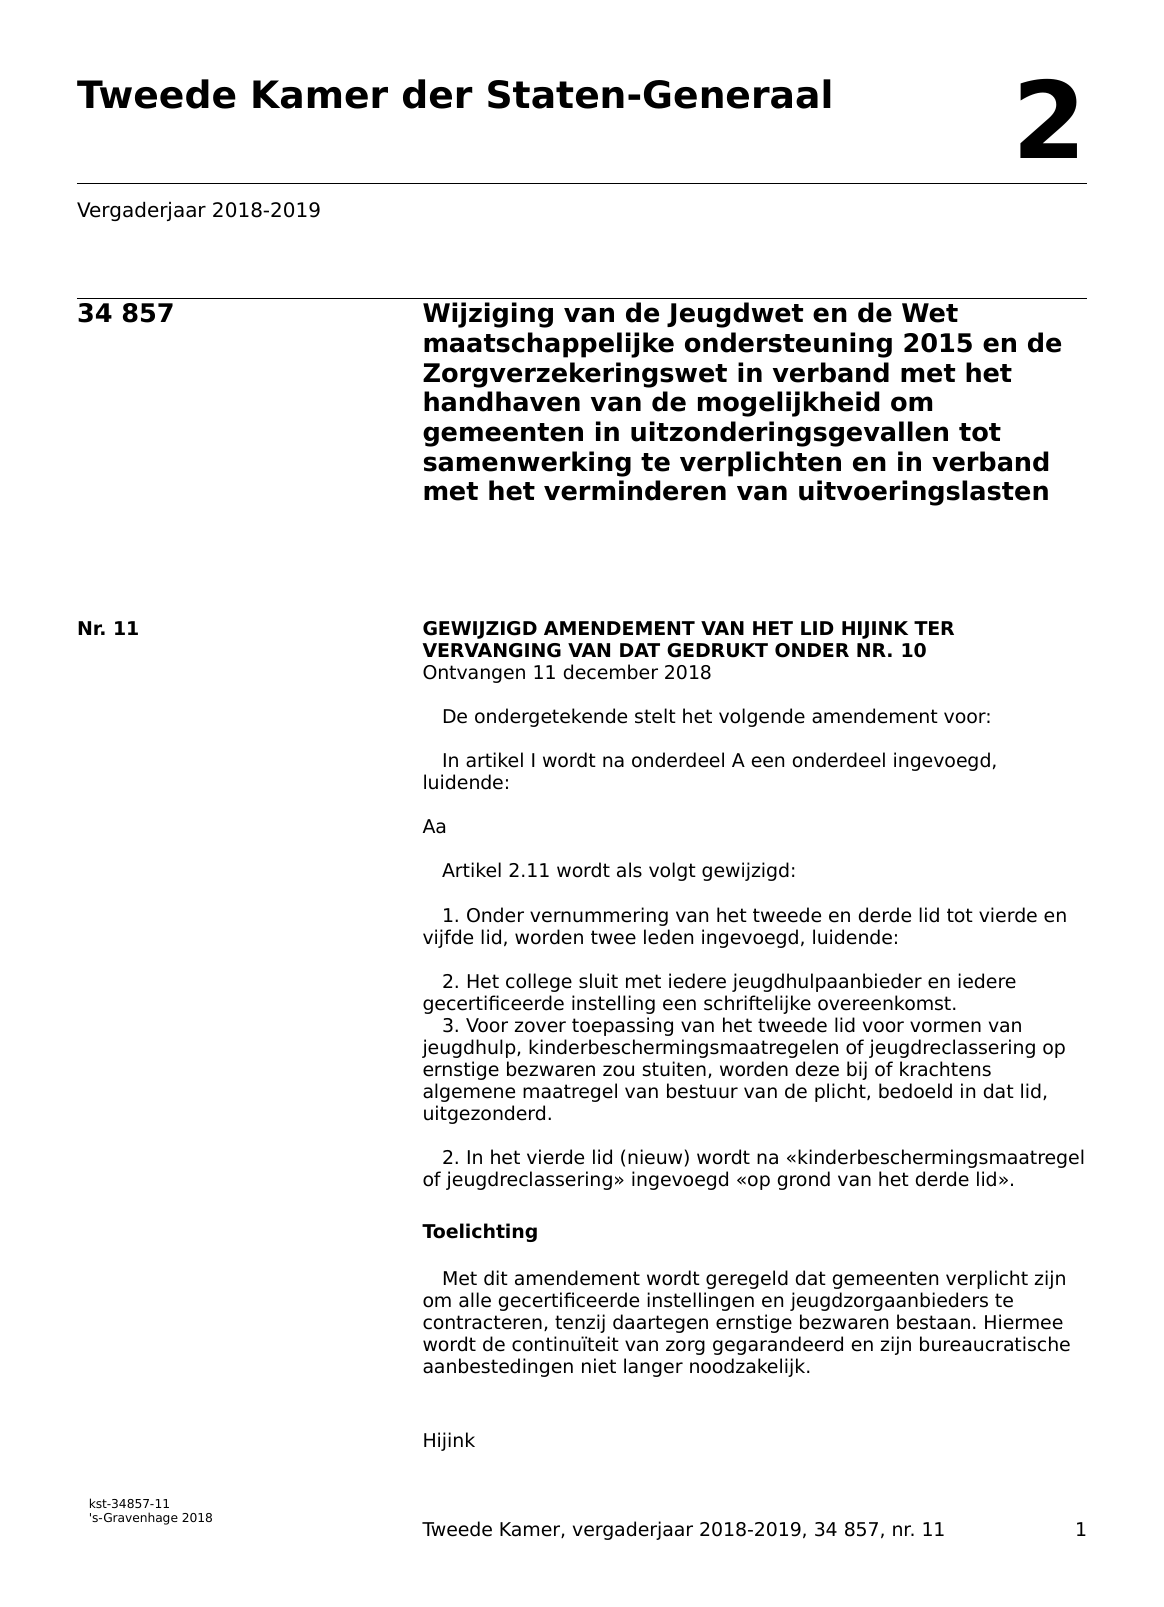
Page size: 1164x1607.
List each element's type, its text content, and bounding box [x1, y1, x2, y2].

table_cell Vergaderjaar 2018-2019 [77, 184, 1087, 298]
text 's-Gravenhage 2018 [88, 1511, 323, 1525]
table_header 2 [886, 59, 1087, 183]
text Met dit amendement wordt geregeld dat gemeenten verplicht zijn om alle gecertificeerde instellingen en jeugdzorgaanbieders te contracteren, tenzij daartegen ernstige bezwaren bestaan. Hiermee wordt de continuïteit van zorg gegarandeerd en zijn bureaucratische aanbestedingen niet langer noodzakelijk. [422, 1268, 1087, 1378]
subtitle Nr. 11 GEWIJZIGD AMENDEMENT VAN HET LID HIJINK TER VERVANGING VAN DAT GEDRUKT ONDER NR. 10 [77, 618, 1087, 662]
table_header Tweede Kamer der Staten-Generaal [77, 59, 886, 183]
text 3. Voor zover toepassing van het tweede lid voor vormen van jeugdhulp, kinderbeschermingsmaatregelen of jeugdreclassering op ernstige bezwaren zou stuiten, worden deze bij of krachtens algemene maatregel van bestuur van de plicht, bedoeld in dat lid, uitgezonderd. [422, 1015, 1087, 1124]
text Hijink [422, 1408, 1087, 1452]
text Aa [422, 816, 1087, 838]
text 2. In het vierde lid (nieuw) wordt na «kinderbeschermingsmaatregel of jeugdreclassering» ingevoegd «op grond van het derde lid». [422, 1147, 1087, 1191]
text kst-34857-11 [88, 1497, 323, 1511]
text Ontvangen 11 december 2018 [422, 662, 1087, 684]
text In artikel I wordt na onderdeel A een onderdeel ingevoegd, luidende: [422, 750, 1087, 794]
text Artikel 2.11 wordt als volgt gewijzigd: [422, 860, 1087, 882]
text 1. Onder vernummering van het tweede en derde lid tot vierde en vijfde lid, worden twee leden ingevoegd, luidende: [422, 904, 1087, 948]
text 2. Het college sluit met iedere jeugdhulpaanbieder en iedere gecertificeerde instelling een schriftelijke overeenkomst. [422, 971, 1087, 1015]
subtitle 34 857 Wijziging van de Jeugdwet en de Wet maatschappelijke ondersteuning 2015 en de Zorgverzekeringswet in verband met het handhaven van de mogelijkheid om gemeenten in uitzonderingsgevallen tot samenwerking te verplichten en in verband met het verminderen van uitvoeringslasten [77, 299, 1087, 507]
subtitle Toelichting [422, 1221, 1087, 1243]
text De ondergetekende stelt het volgende amendement voor: [422, 706, 1087, 728]
